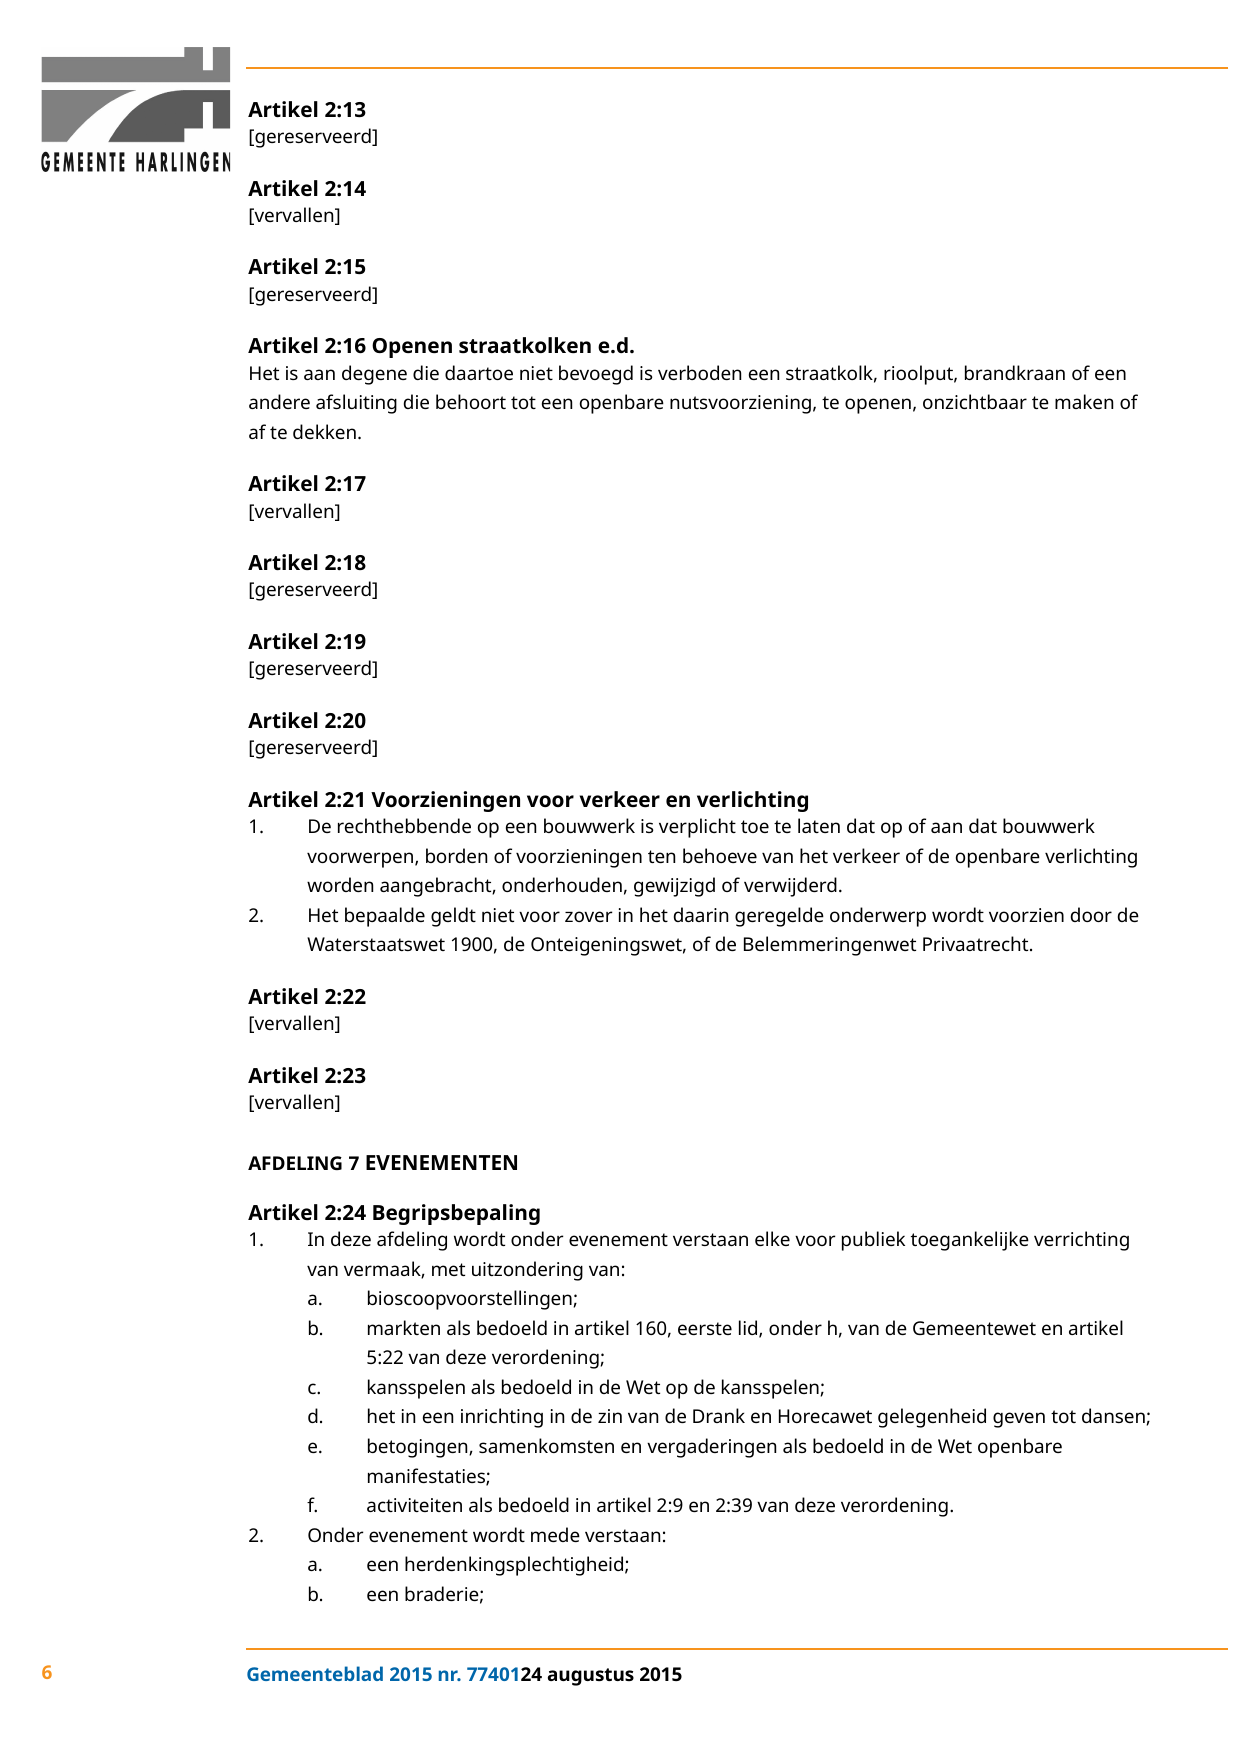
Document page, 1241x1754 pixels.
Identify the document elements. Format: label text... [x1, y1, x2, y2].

list een herdenkingsplechtigheid; [307, 1552, 1152, 1577]
list activiteiten als bedoeld in artikel 2:9 en 2:39 van deze verordening. [307, 1492, 1152, 1518]
text Artikel 2:19 [248, 627, 1152, 656]
list markten als bedoeld in artikel 160, eerste lid, onder h, van de Gemeentewet en artikel 5:22 van deze verordening; [307, 1315, 1152, 1370]
text Artikel 2:22 [248, 982, 1152, 1010]
list betogingen, samenkomsten en vergaderingen als bedoeld in de Wet openbare manifestaties; [307, 1433, 1152, 1488]
list De rechthebbende op een bouwwerk is verplicht toe te laten dat op of aan dat bouwwerk voorwerpen, borden of voorzieningen ten behoeve van het verkeer of de openbare verlichting worden aangebracht, onderhouden, gewijzigd of verwijderd. [248, 813, 1152, 898]
text Artikel 2:21 Voorzieningen voor verkeer en verlichting [248, 785, 1152, 813]
list In deze afdeling wordt onder evenement verstaan elke voor publiek toegankelijke verrichting van vermaak, met uitzondering van: [248, 1226, 1152, 1281]
list het in een inrichting in de zin van de Drank en Horecawet gelegenheid geven tot dansen; [307, 1404, 1152, 1429]
list Het bepaalde geldt niet voor zover in het daarin geregelde onderwerp wordt voorzien door de Waterstaatswet 1900, de Onteigeningswet, of de Belemmeringenwet Privaatrecht. [248, 902, 1152, 957]
text [vervallen] [248, 1010, 1152, 1036]
text [vervallen] [248, 1089, 1152, 1115]
text [vervallen] [248, 202, 1152, 228]
text [gereserveerd] [248, 734, 1152, 760]
text Artikel 2:14 [248, 174, 1152, 202]
list kansspelen als bedoeld in de Wet op de kansspelen; [307, 1374, 1152, 1400]
text Artikel 2:23 [248, 1061, 1152, 1089]
text [gereserveerd] [248, 577, 1152, 602]
text Artikel 2:17 [248, 469, 1152, 498]
picture [41, 47, 231, 172]
text [vervallen] [248, 498, 1152, 523]
text [gereserveerd] [248, 281, 1152, 307]
text AFDELING 7 EVENEMENTEN [248, 1148, 1152, 1177]
text [gereserveerd] [248, 123, 1152, 149]
list Onder evenement wordt mede verstaan: [248, 1522, 1152, 1548]
text Artikel 2:18 [248, 548, 1152, 577]
list een braderie; [307, 1581, 1152, 1607]
list bioscoopvoorstellingen; [307, 1285, 1152, 1311]
text [gereserveerd] [248, 656, 1152, 681]
text Artikel 2:20 [248, 706, 1152, 734]
text Artikel 2:13 [248, 95, 1152, 123]
text Het is aan degene die daartoe niet bevoegd is verboden een straatkolk, rioolput, brandkraan of een andere afsluiting die behoort tot een openbare nutsvoorziening, te openen, onzichtbaar te maken of af te dekken. [248, 360, 1152, 445]
text Artikel 2:15 [248, 252, 1152, 281]
text Artikel 2:16 Openen straatkolken e.d. [248, 331, 1152, 360]
text Artikel 2:24 Begripsbepaling [248, 1198, 1152, 1226]
